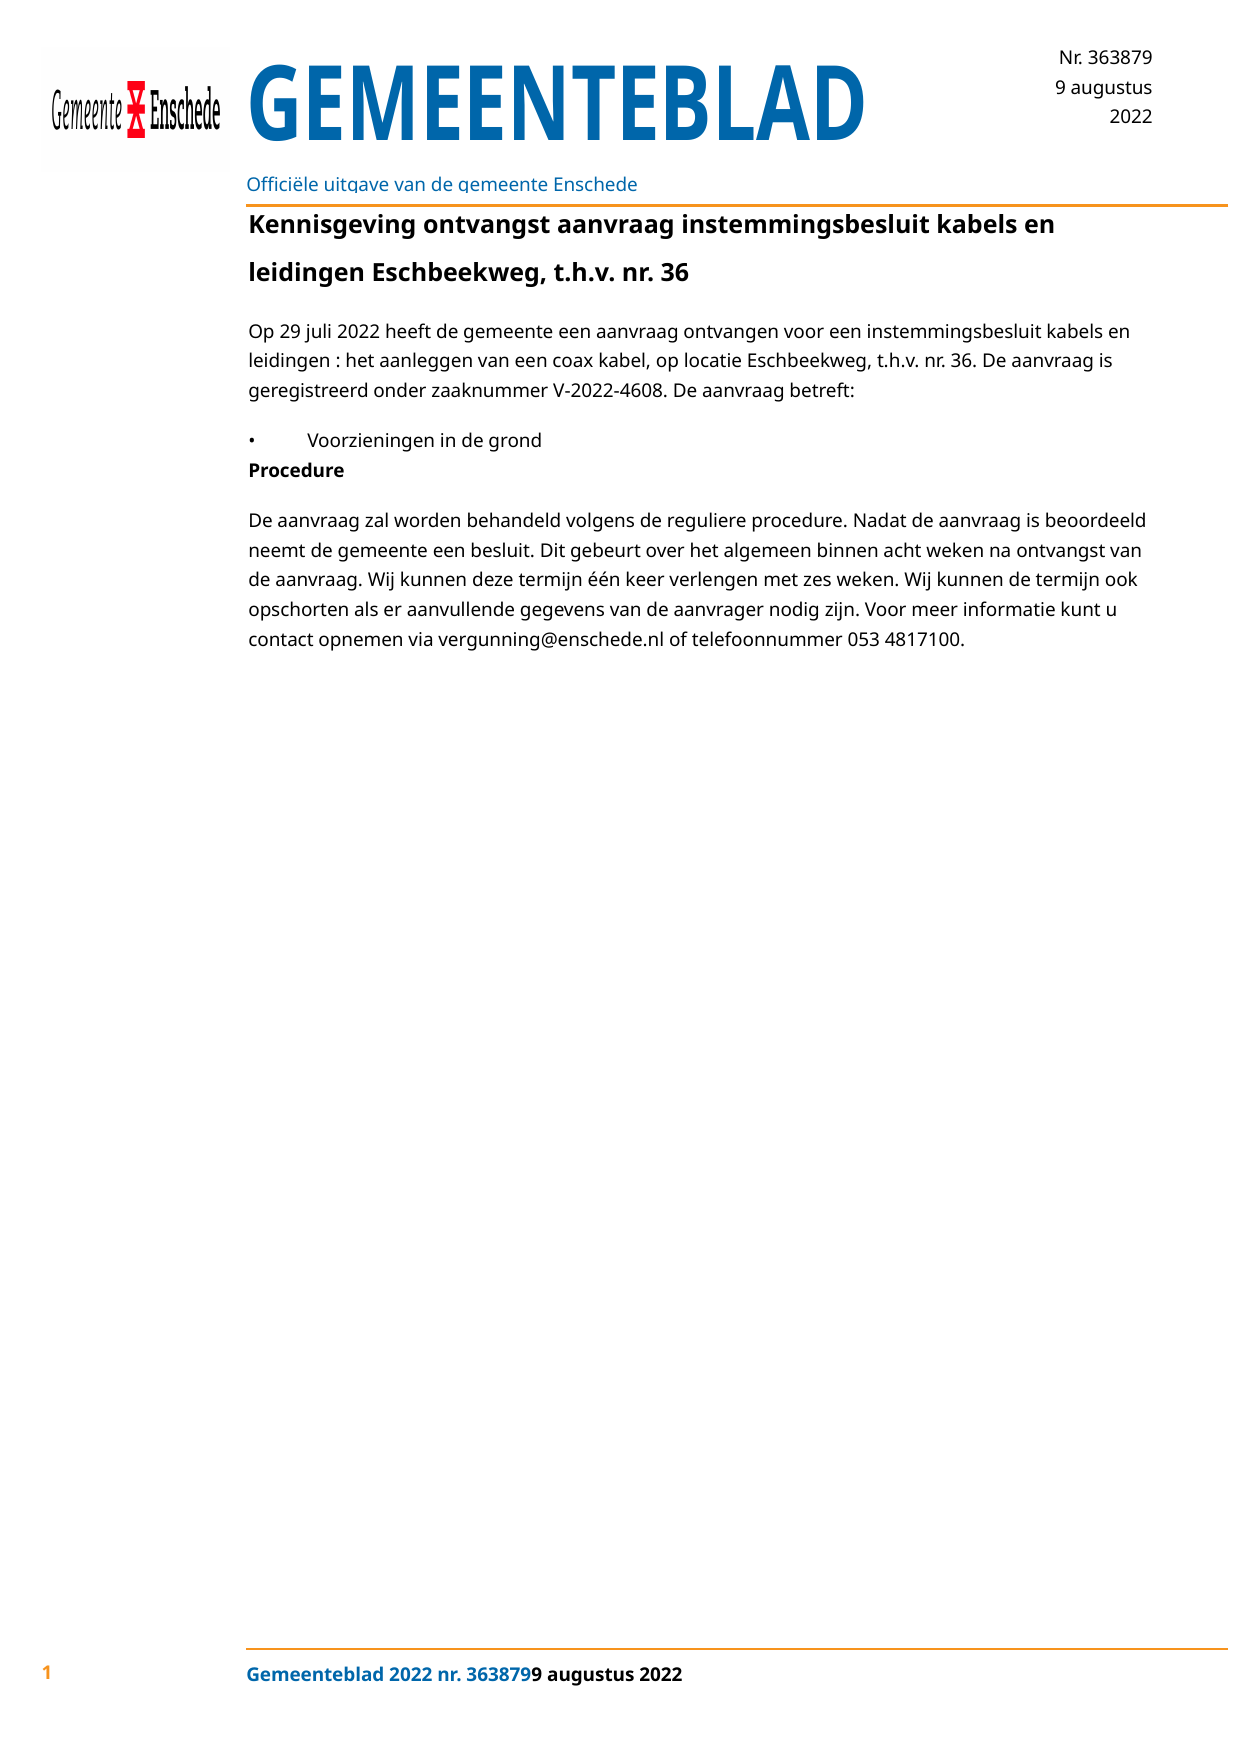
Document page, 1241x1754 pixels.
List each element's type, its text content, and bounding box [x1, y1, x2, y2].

text Kennisgeving ontvangst aanvraag instemmingsbesluit kabels en leidingen Eschbeekweg, t.h.v. nr. 36 [248, 207, 1152, 288]
picture [41, 47, 231, 172]
text De aanvraag zal worden behandeld volgens de reguliere procedure. Nadat de aanvraag is beoordeeld neemt de gemeente een besluit. Dit gebeurt over het algemeen binnen acht weken na ontvangst van de aanvraag. Wij kunnen deze termijn één keer verlengen met zes weken. Wij kunnen de termijn ook opschorten als er aanvullende gegevens van de aanvrager nodig zijn. Voor meer informatie kunt u contact opnemen via vergunning@enschede.nl of telefoonnummer 053 4817100. [248, 507, 1152, 652]
list Voorzieningen in de grond [248, 427, 1152, 453]
text Procedure [248, 457, 1152, 483]
text Op 29 juli 2022 heeft de gemeente een aanvraag ontvangen voor een instemmingsbesluit kabels en leidingen : het aanleggen van een coax kabel, op locatie Eschbeekweg, t.h.v. nr. 36. De aanvraag is geregistreerd onder zaaknummer V-2022-4608. De aanvraag betreft: [248, 318, 1152, 403]
